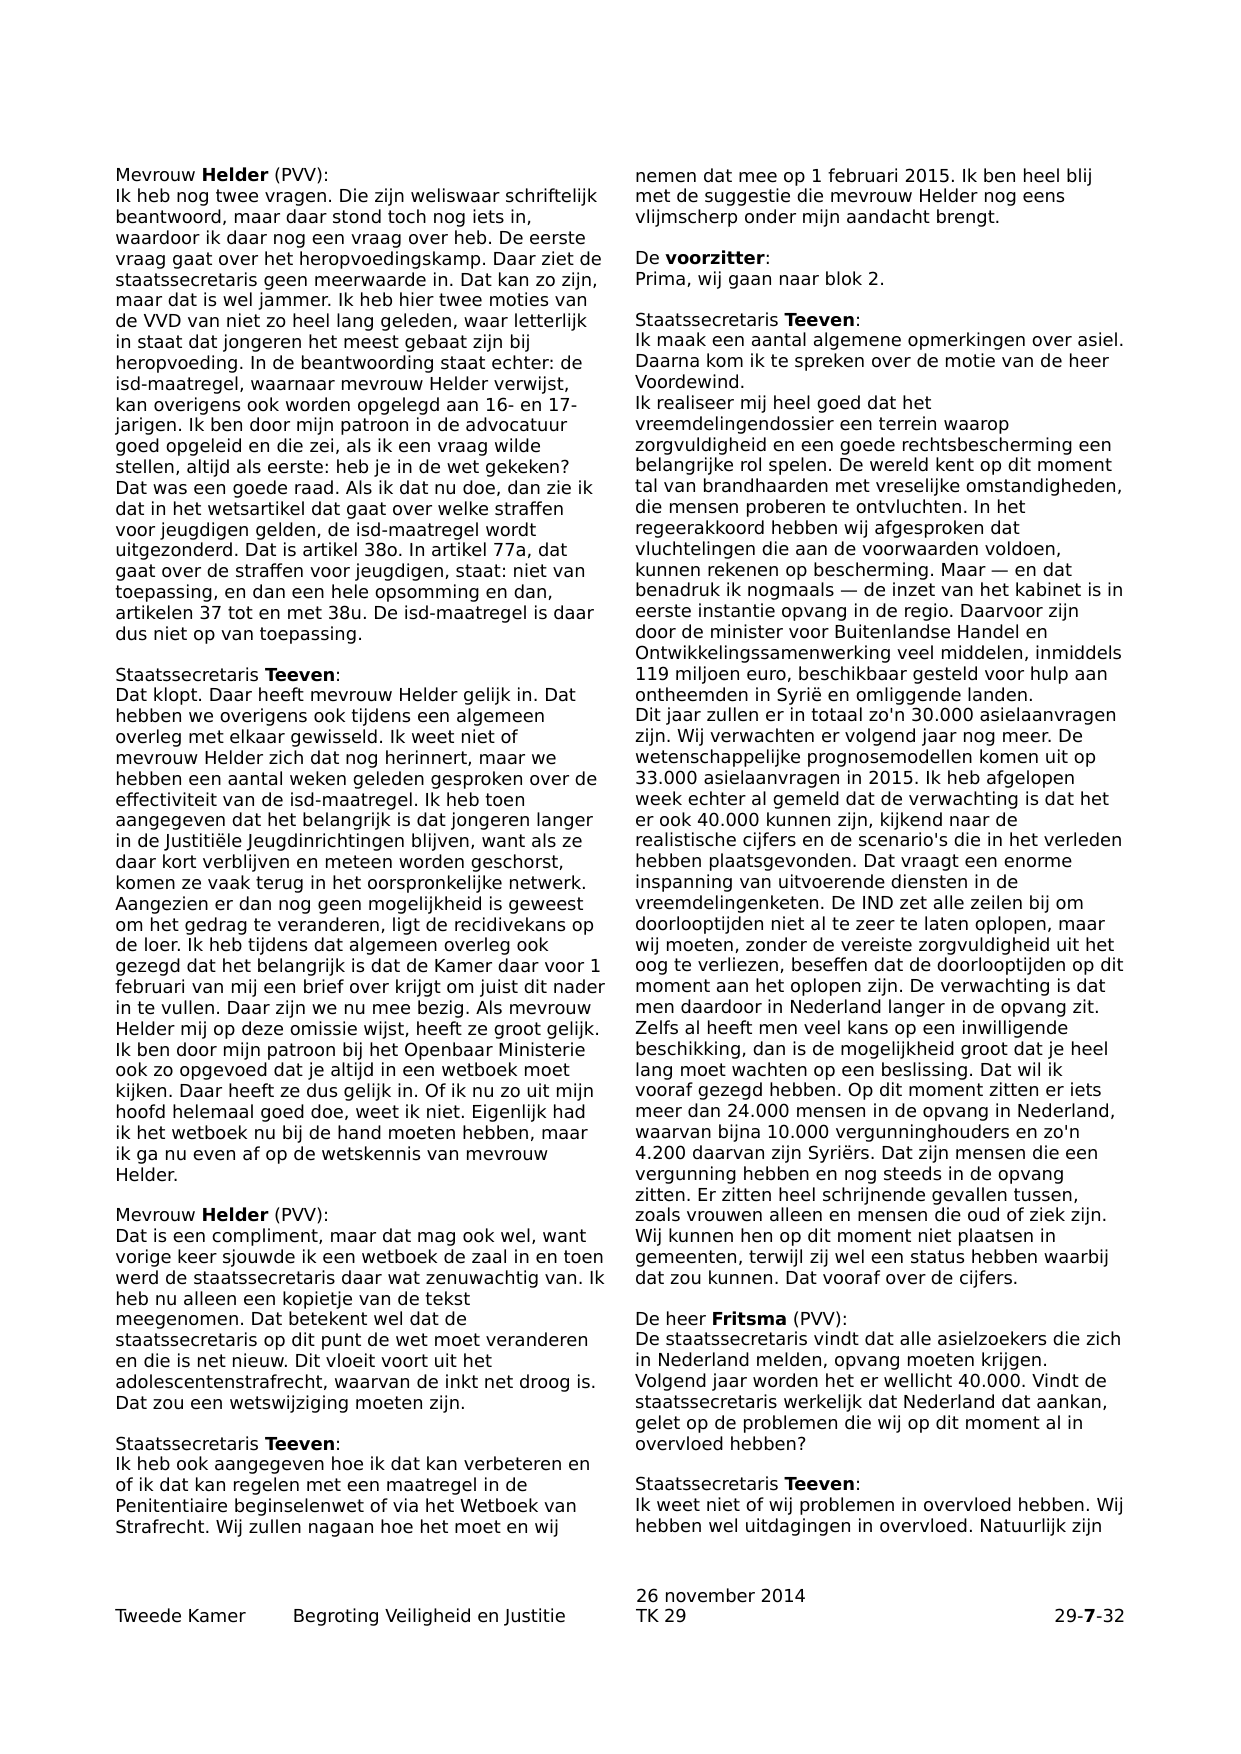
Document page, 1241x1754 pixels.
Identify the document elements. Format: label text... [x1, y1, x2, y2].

text nemen dat mee op 1 februari 2015. Ik ben heel blij met de suggestie die mevrouw Helder nog eens vlijmscherp onder mijn aandacht brengt. [635, 165, 1125, 228]
text Ik heb nog twee vragen. Die zijn weliswaar schriftelijk beantwoord, maar daar stond toch nog iets in, waardoor ik daar nog een vraag over heb. De eerste vraag gaat over het heropvoedingskamp. Daar ziet de staatssecretaris geen meerwaarde in. Dat kan zo zijn, maar dat is wel jammer. Ik heb hier twee moties van de VVD van niet zo heel lang geleden, waar letterlijk in staat dat jongeren het meest gebaat zijn bij heropvoeding. In de beantwoording staat echter: de isd-maatregel, waarnaar mevrouw Helder verwijst, kan overigens ook worden opgelegd aan 16- en 17-jarigen. Ik ben door mijn patroon in de advocatuur goed opgeleid en die zei, als ik een vraag wilde stellen, altijd als eerste: heb je in de wet gekeken? Dat was een goede raad. Als ik dat nu doe, dan zie ik dat in het wetsartikel dat gaat over welke straffen voor jeugdigen gelden, de isd-maatregel wordt uitgezonderd. Dat is artikel 38o. In artikel 77a, dat gaat over de straffen voor jeugdigen, staat: niet van toepassing, en dan een hele opsomming en dan, artikelen 37 tot en met 38u. De isd-maatregel is daar dus niet op van toepassing. [115, 186, 605, 644]
text Ik realiseer mij heel goed dat het vreemdelingendossier een terrein waarop zorgvuldigheid en een goede rechtsbescherming een belangrijke rol spelen. De wereld kent op dit moment tal van brandhaarden met vreselijke omstandigheden, die mensen proberen te ontvluchten. In het regeerakkoord hebben wij afgesproken dat vluchtelingen die aan de voorwaarden voldoen, kunnen rekenen op bescherming. Maar — en dat benadruk ik nogmaals — de inzet van het kabinet is in eerste instantie opvang in de regio. Daarvoor zijn door de minister voor Buitenlandse Handel en Ontwikkelingssamenwerking veel middelen, inmiddels 119 miljoen euro, beschikbaar gesteld voor hulp aan ontheemden in Syrië en omliggende landen. [635, 393, 1125, 705]
text Staatssecretaris Teeven: [115, 1433, 605, 1454]
text De voorzitter: [635, 248, 1125, 268]
text Mevrouw Helder (PVV): [115, 1205, 605, 1226]
text Ik maak een aantal algemene opmerkingen over asiel. Daarna kom ik te spreken over de motie van de heer Voordewind. [635, 330, 1125, 393]
text Staatssecretaris Teeven: [635, 1474, 1125, 1495]
text Dat klopt. Daar heeft mevrouw Helder gelijk in. Dat hebben we overigens ook tijdens een algemeen overleg met elkaar gewisseld. Ik weet niet of mevrouw Helder zich dat nog herinnert, maar we hebben een aantal weken geleden gesproken over de effectiviteit van de isd-maatregel. Ik heb toen aangegeven dat het belangrijk is dat jongeren langer in de Justitiële Jeugdinrichtingen blijven, want als ze daar kort verblijven en meteen worden geschorst, komen ze vaak terug in het oorspronkelijke netwerk. Aangezien er dan nog geen mogelijkheid is geweest om het gedrag te veranderen, ligt de recidivekans op de loer. Ik heb tijdens dat algemeen overleg ook gezegd dat het belangrijk is dat de Kamer daar voor 1 februari van mij een brief over krijgt om juist dit nader in te vullen. Daar zijn we nu mee bezig. Als mevrouw Helder mij op deze omissie wijst, heeft ze groot gelijk. Ik ben door mijn patroon bij het Openbaar Ministerie ook zo opgevoed dat je altijd in een wetboek moet kijken. Daar heeft ze dus gelijk in. Of ik nu zo uit mijn hoofd helemaal goed doe, weet ik niet. Eigenlijk had ik het wetboek nu bij de hand moeten hebben, maar ik ga nu even af op de wetskennis van mevrouw Helder. [115, 685, 605, 1185]
text Staatssecretaris Teeven: [115, 664, 605, 685]
text Ik weet niet of wij problemen in overvloed hebben. Wij hebben wel uitdagingen in overvloed. Natuurlijk zijn [635, 1495, 1125, 1537]
text Mevrouw Helder (PVV): [115, 165, 605, 186]
text Dit jaar zullen er in totaal zo'n 30.000 asielaanvragen zijn. Wij verwachten er volgend jaar nog meer. De wetenschappelijke prognosemodellen komen uit op 33.000 asielaanvragen in 2015. Ik heb afgelopen week echter al gemeld dat de verwachting is dat het er ook 40.000 kunnen zijn, kijkend naar de realistische cijfers en de scenario's die in het verleden hebben plaatsgevonden. Dat vraagt een enorme inspanning van uitvoerende diensten in de vreemdelingenketen. De IND zet alle zeilen bij om doorlooptijden niet al te zeer te laten oplopen, maar wij moeten, zonder de vereiste zorgvuldigheid uit het oog te verliezen, beseffen dat de doorlooptijden op dit moment aan het oplopen zijn. De verwachting is dat men daardoor in Nederland langer in de opvang zit. Zelfs al heeft men veel kans op een inwilligende beschikking, dan is de mogelijkheid groot dat je heel lang moet wachten op een beslissing. Dat wil ik vooraf gezegd hebben. Op dit moment zitten er iets meer dan 24.000 mensen in de opvang in Nederland, waarvan bijna 10.000 vergunninghouders en zo'n 4.200 daarvan zijn Syriërs. Dat zijn mensen die een vergunning hebben en nog steeds in de opvang zitten. Er zitten heel schrijnende gevallen tussen, zoals vrouwen alleen en mensen die oud of ziek zijn. Wij kunnen hen op dit moment niet plaatsen in gemeenten, terwijl zij wel een status hebben waarbij dat zou kunnen. Dat vooraf over de cijfers. [635, 705, 1125, 1288]
text Staatssecretaris Teeven: [635, 309, 1125, 330]
text De heer Fritsma (PVV): [635, 1308, 1125, 1329]
text De staatssecretaris vindt dat alle asielzoekers die zich in Nederland melden, opvang moeten krijgen. Volgend jaar worden het er wellicht 40.000. Vindt de staatssecretaris werkelijk dat Nederland dat aankan, gelet op de problemen die wij op dit moment al in overvloed hebben? [635, 1329, 1125, 1454]
text Dat is een compliment, maar dat mag ook wel, want vorige keer sjouwde ik een wetboek de zaal in en toen werd de staatssecretaris daar wat zenuwachtig van. Ik heb nu alleen een kopietje van de tekst meegenomen. Dat betekent wel dat de staatssecretaris op dit punt de wet moet veranderen en die is net nieuw. Dit vloeit voort uit het adolescentenstrafrecht, waarvan de inkt net droog is. Dat zou een wetswijziging moeten zijn. [115, 1226, 605, 1413]
text Prima, wij gaan naar blok 2. [635, 268, 1125, 289]
text Ik heb ook aangegeven hoe ik dat kan verbeteren en of ik dat kan regelen met een maatregel in de Penitentiaire beginselenwet of via het Wetboek van Strafrecht. Wij zullen nagaan hoe het moet en wij [115, 1454, 605, 1537]
